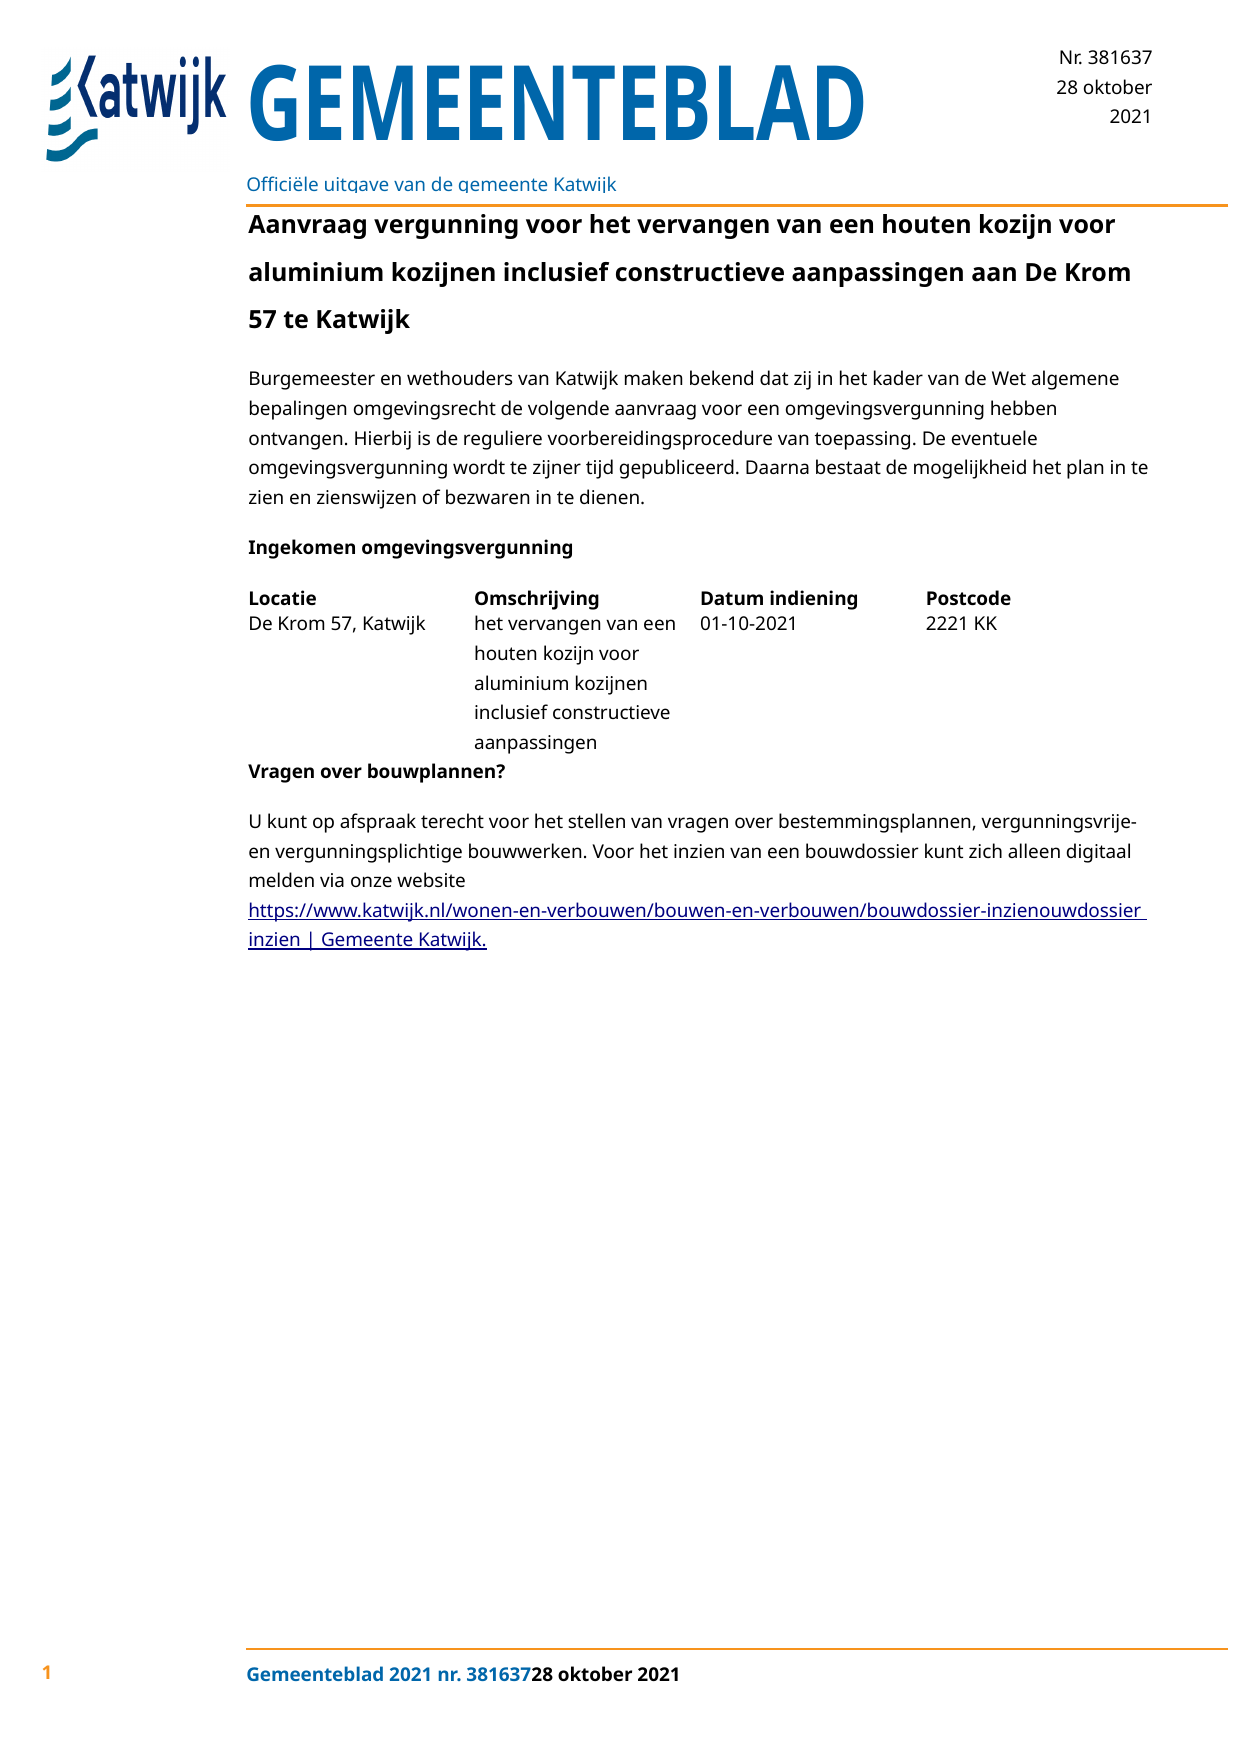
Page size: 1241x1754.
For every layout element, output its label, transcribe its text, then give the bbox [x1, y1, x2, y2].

text Burgemeester en wethouders van Katwijk maken bekend dat zij in het kader van de Wet algemene bepalingen omgevingsrecht de volgende aanvraag voor een omgevingsvergunning hebben ontvangen. Hierbij is de reguliere voorbereidingsprocedure van toepassing. De eventuele omgevingsvergunning wordt te zijner tijd gepubliceerd. Daarna bestaat de mogelijkheid het plan in te zien en zienswijzen of bezwaren in te dienen. [248, 366, 1152, 509]
table_header Datum indiening [700, 585, 926, 611]
picture [41, 47, 231, 172]
text Aanvraag vergunning voor het vervangen van een houten kozijn voor aluminium kozijnen inclusief constructieve aanpassingen aan De Krom 57 te Katwijk [248, 207, 1152, 336]
text U kunt op afspraak terecht voor het stellen van vragen over bestemmingsplannen, vergunningsvrije- en vergunningsplichtige bouwwerken. Voor het inzien van een bouwdossier kunt zich alleen digitaal melden via onze website https://www.katwijk.nl/wonen-en-verbouwen/bouwen-en-verbouwen/bouwdossier-inzienouwdossier inzien | Gemeente Katwijk. [248, 808, 1152, 952]
text Vragen over bouwplannen? [248, 758, 1152, 783]
table_header Locatie [248, 585, 474, 611]
table_cell het vervangen van een houten kozijn voor aluminium kozijnen inclusief constructieve aanpassingen [474, 611, 700, 754]
table_cell 2221 KK [926, 611, 1152, 754]
table_header Omschrijving [474, 585, 700, 611]
text Ingekomen omgevingsvergunning [248, 534, 1152, 560]
table_cell De Krom 57, Katwijk [248, 611, 474, 754]
table_cell 01-10-2021 [700, 611, 926, 754]
table_header Postcode [926, 585, 1152, 611]
